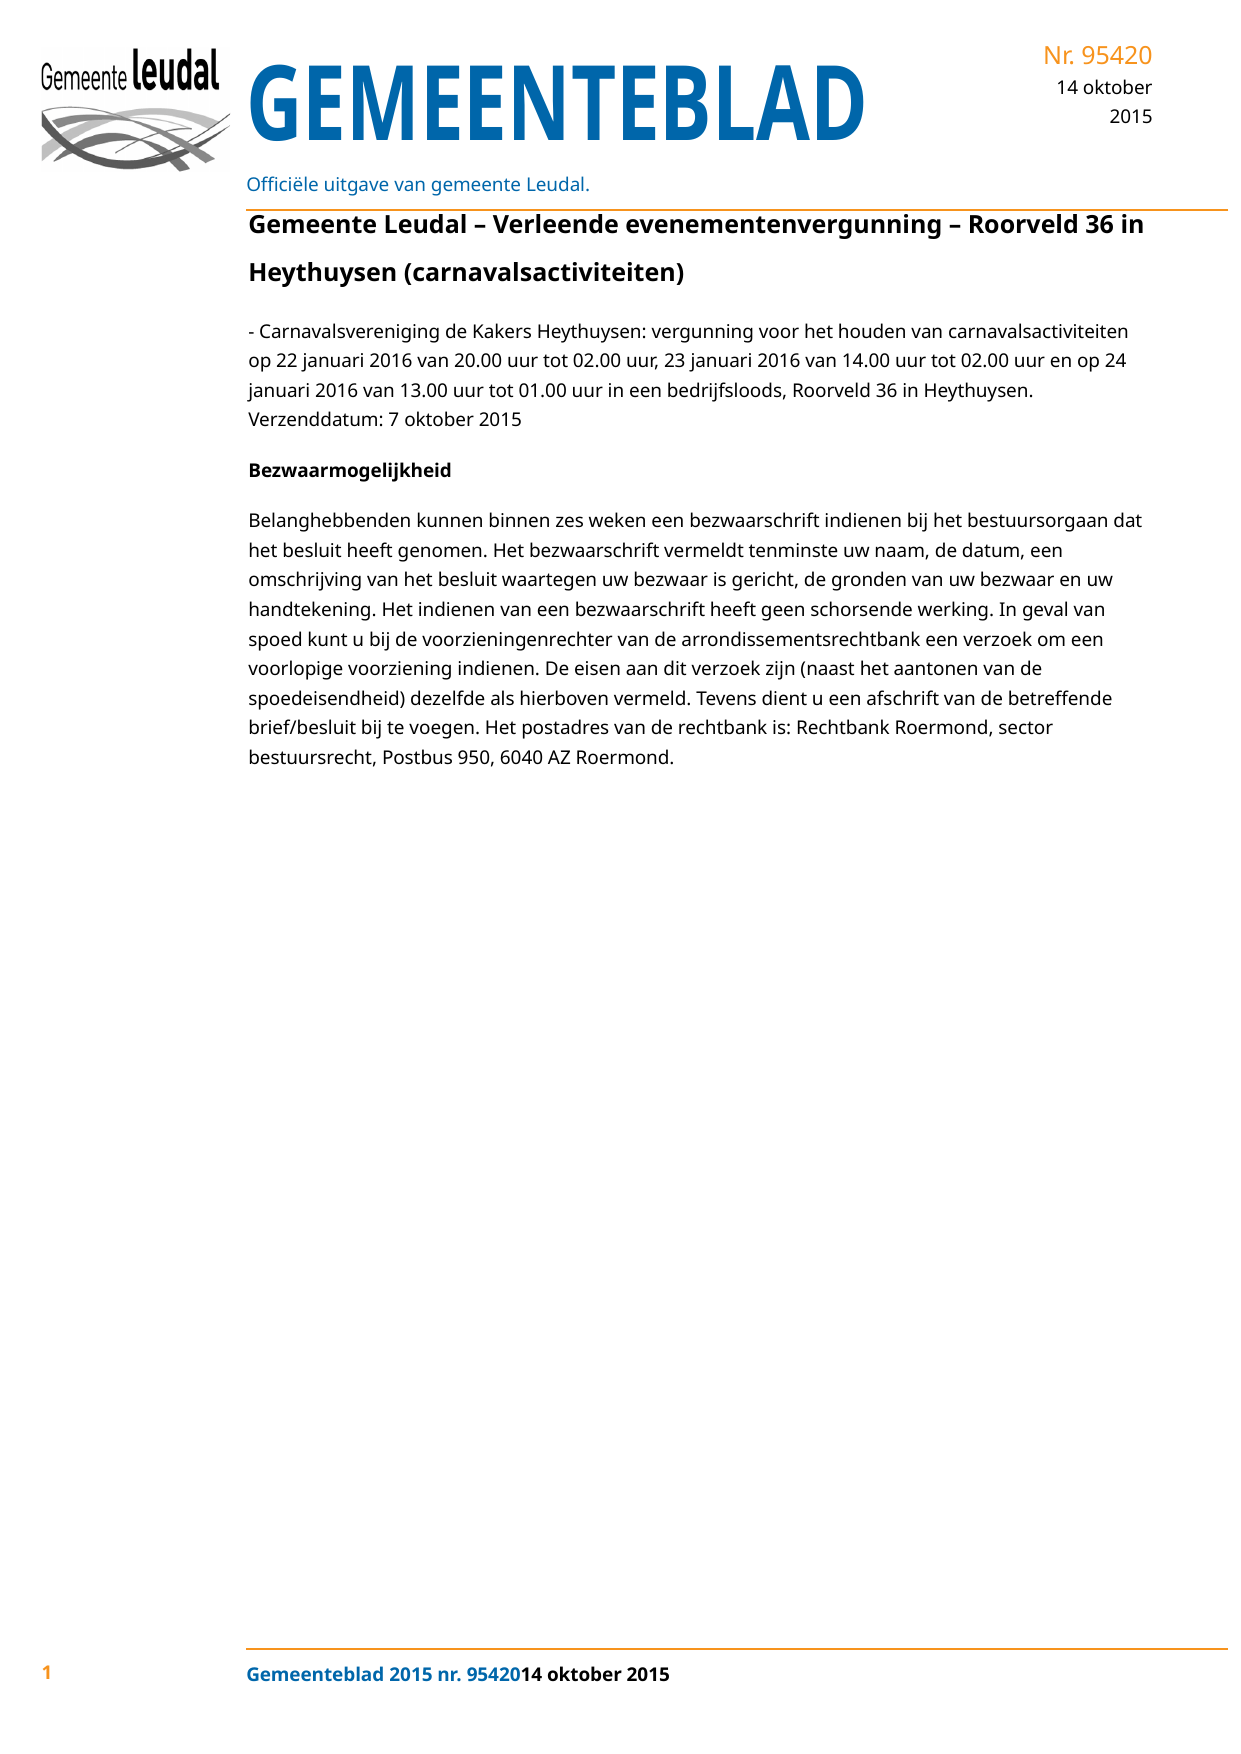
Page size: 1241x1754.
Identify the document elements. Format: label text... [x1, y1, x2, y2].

text Bezwaarmogelijkheid [248, 457, 1152, 483]
text Gemeente Leudal – Verleende evenementenvergunning – Roorveld 36 in Heythuysen (carnavalsactiviteiten) [248, 211, 1152, 288]
text Belanghebbenden kunnen binnen zes weken een bezwaarschrift indienen bij het bestuursorgaan dat het besluit heeft genomen. Het bezwaarschrift vermeldt tenminste uw naam, de datum, een omschrijving van het besluit waartegen uw bezwaar is gericht, de gronden van uw bezwaar en uw handtekening. Het indienen van een bezwaarschrift heeft geen schorsende werking. In geval van spoed kunt u bij de voorzieningenrechter van de arrondissementsrechtbank een verzoek om een voorlopige voorziening indienen. De eisen aan dit verzoek zijn (naast het aantonen van de spoedeisendheid) dezelfde als hierboven vermeld. Tevens dient u een afschrift van de betreffende brief/besluit bij te voegen. Het postadres van de rechtbank is: Rechtbank Roermond, sector bestuursrecht, Postbus 950, 6040 AZ Roermond. [248, 507, 1152, 770]
picture [41, 47, 231, 172]
text - Carnavalsvereniging de Kakers Heythuysen: vergunning voor het houden van carnavalsactiviteiten op 22 januari 2016 van 20.00 uur tot 02.00 uur, 23 januari 2016 van 14.00 uur tot 02.00 uur en op 24 januari 2016 van 13.00 uur tot 01.00 uur in een bedrijfsloods, Roorveld 36 in Heythuysen. Verzenddatum: 7 oktober 2015 [248, 318, 1152, 432]
